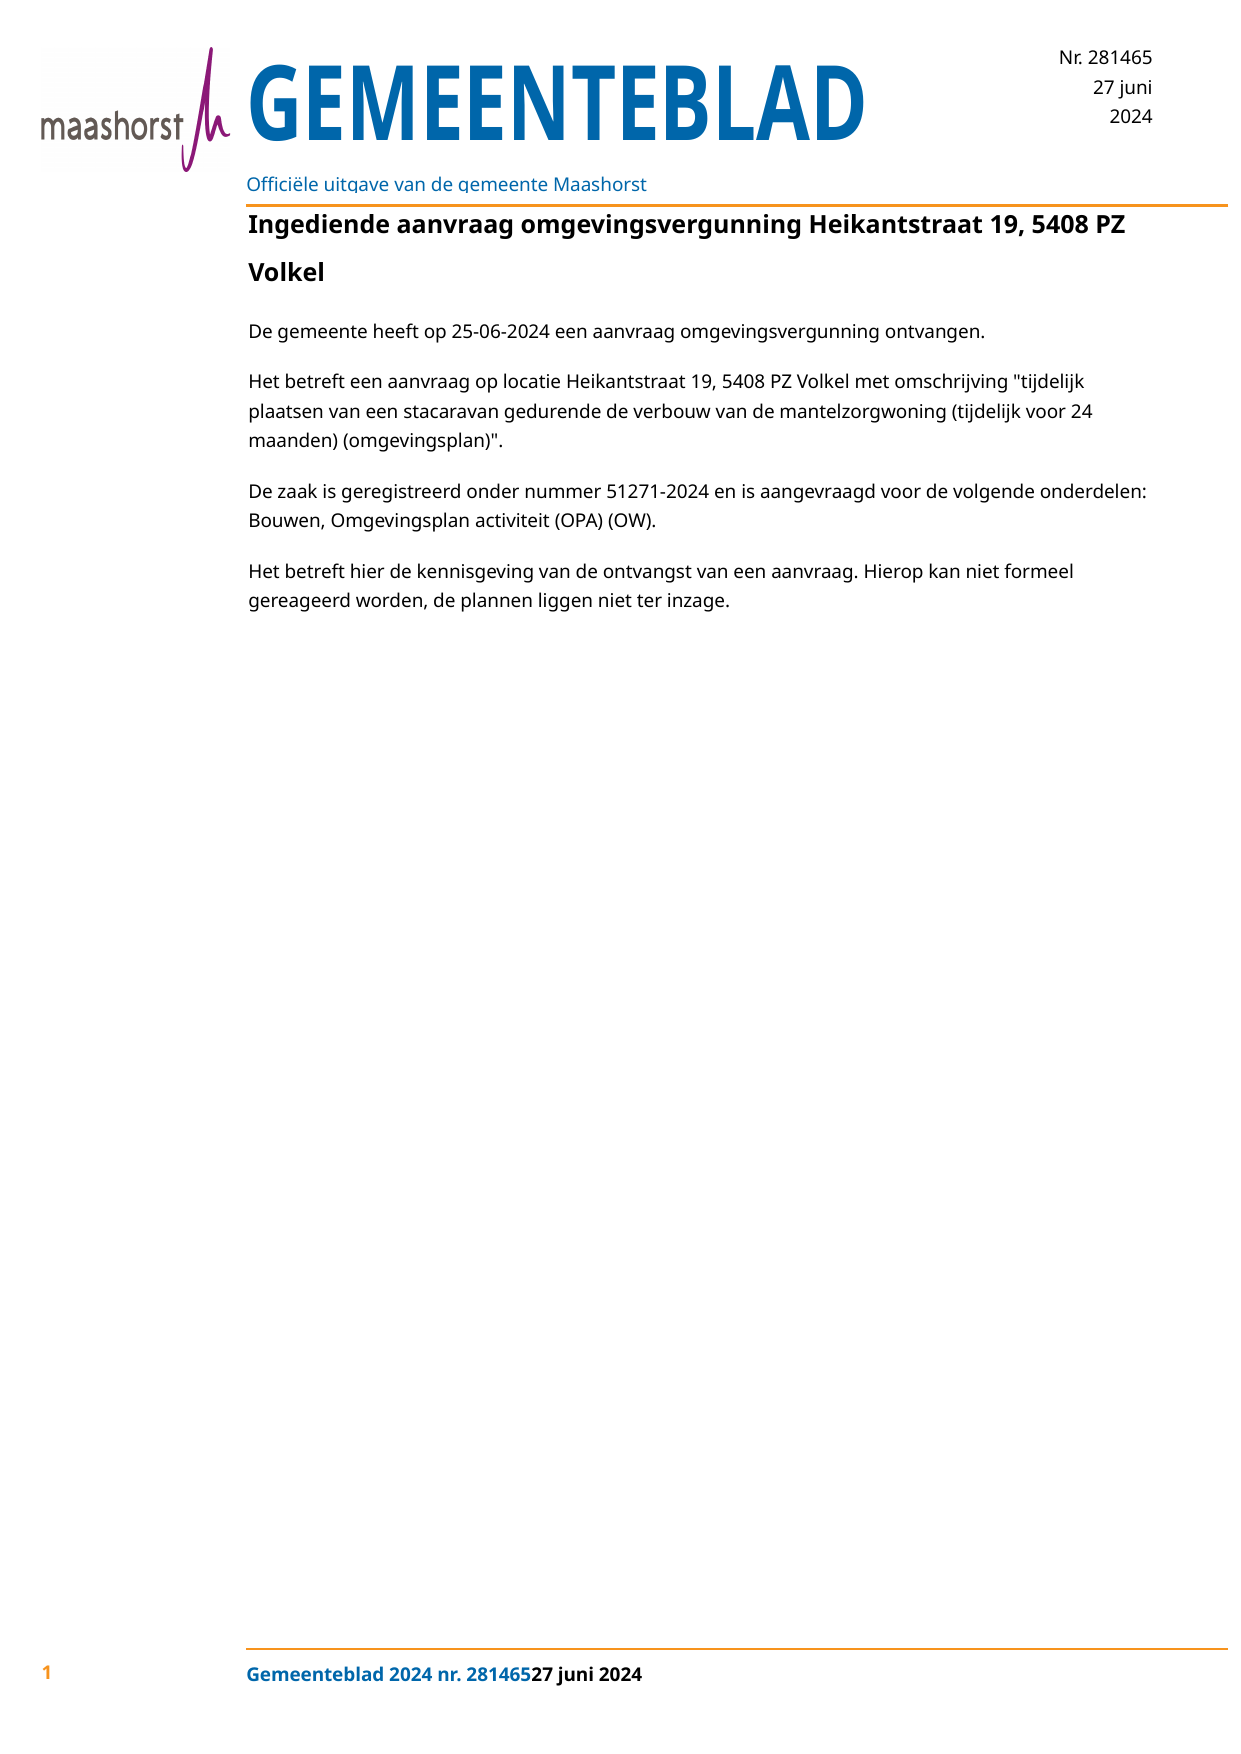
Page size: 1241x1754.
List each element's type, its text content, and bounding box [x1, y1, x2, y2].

text Het betreft een aanvraag op locatie Heikantstraat 19, 5408 PZ Volkel met omschrijving "tijdelijk plaatsen van een stacaravan gedurende de verbouw van de mantelzorgwoning (tijdelijk voor 24 maanden) (omgevingsplan)". [248, 368, 1152, 453]
text Het betreft hier de kennisgeving van de ontvangst van een aanvraag. Hierop kan niet formeel gereageerd worden, de plannen liggen niet ter inzage. [248, 558, 1152, 613]
text Ingediende aanvraag omgevingsvergunning Heikantstraat 19, 5408 PZ Volkel [248, 207, 1152, 288]
picture [41, 47, 231, 172]
text De zaak is geregistreerd onder nummer 51271-2024 en is aangevraagd voor de volgende onderdelen: Bouwen, Omgevingsplan activiteit (OPA) (OW). [248, 478, 1152, 533]
text De gemeente heeft op 25-06-2024 een aanvraag omgevingsvergunning ontvangen. [248, 318, 1152, 344]
